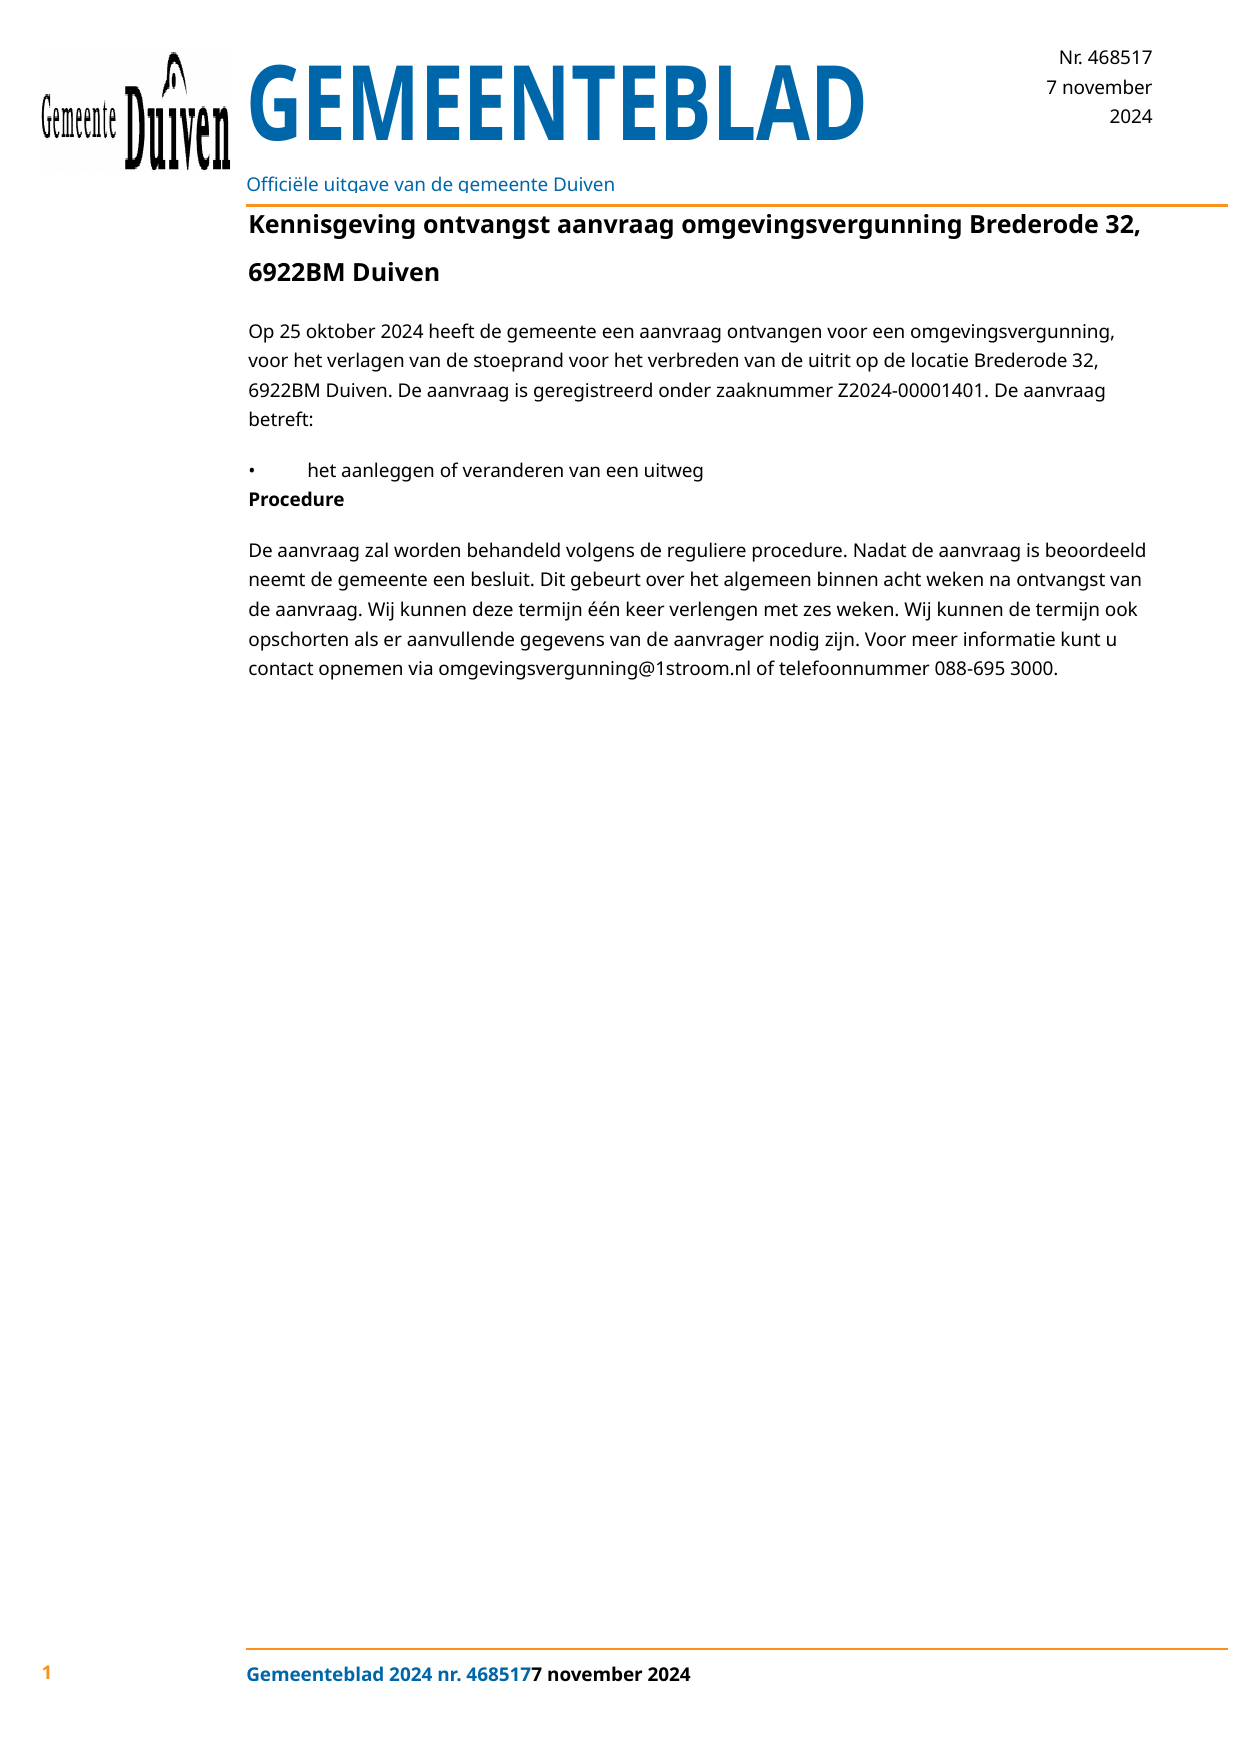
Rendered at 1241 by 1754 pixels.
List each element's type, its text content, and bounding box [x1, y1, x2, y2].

text Op 25 oktober 2024 heeft de gemeente een aanvraag ontvangen voor een omgevingsvergunning, voor het verlagen van de stoeprand voor het verbreden van de uitrit op de locatie Brederode 32, 6922BM Duiven. De aanvraag is geregistreerd onder zaaknummer Z2024-00001401. De aanvraag betreft: [248, 318, 1152, 432]
text Procedure [248, 487, 1152, 512]
text Kennisgeving ontvangst aanvraag omgevingsvergunning Brederode 32, 6922BM Duiven [248, 207, 1152, 288]
text De aanvraag zal worden behandeld volgens de reguliere procedure. Nadat de aanvraag is beoordeeld neemt de gemeente een besluit. Dit gebeurt over het algemeen binnen acht weken na ontvangst van de aanvraag. Wij kunnen deze termijn één keer verlengen met zes weken. Wij kunnen de termijn ook opschorten als er aanvullende gegevens van de aanvrager nodig zijn. Voor meer informatie kunt u contact opnemen via omgevingsvergunning@1stroom.nl of telefoonnummer 088-695 3000. [248, 537, 1152, 681]
list het aanleggen of veranderen van een uitweg [248, 457, 1152, 483]
picture [41, 47, 231, 172]
